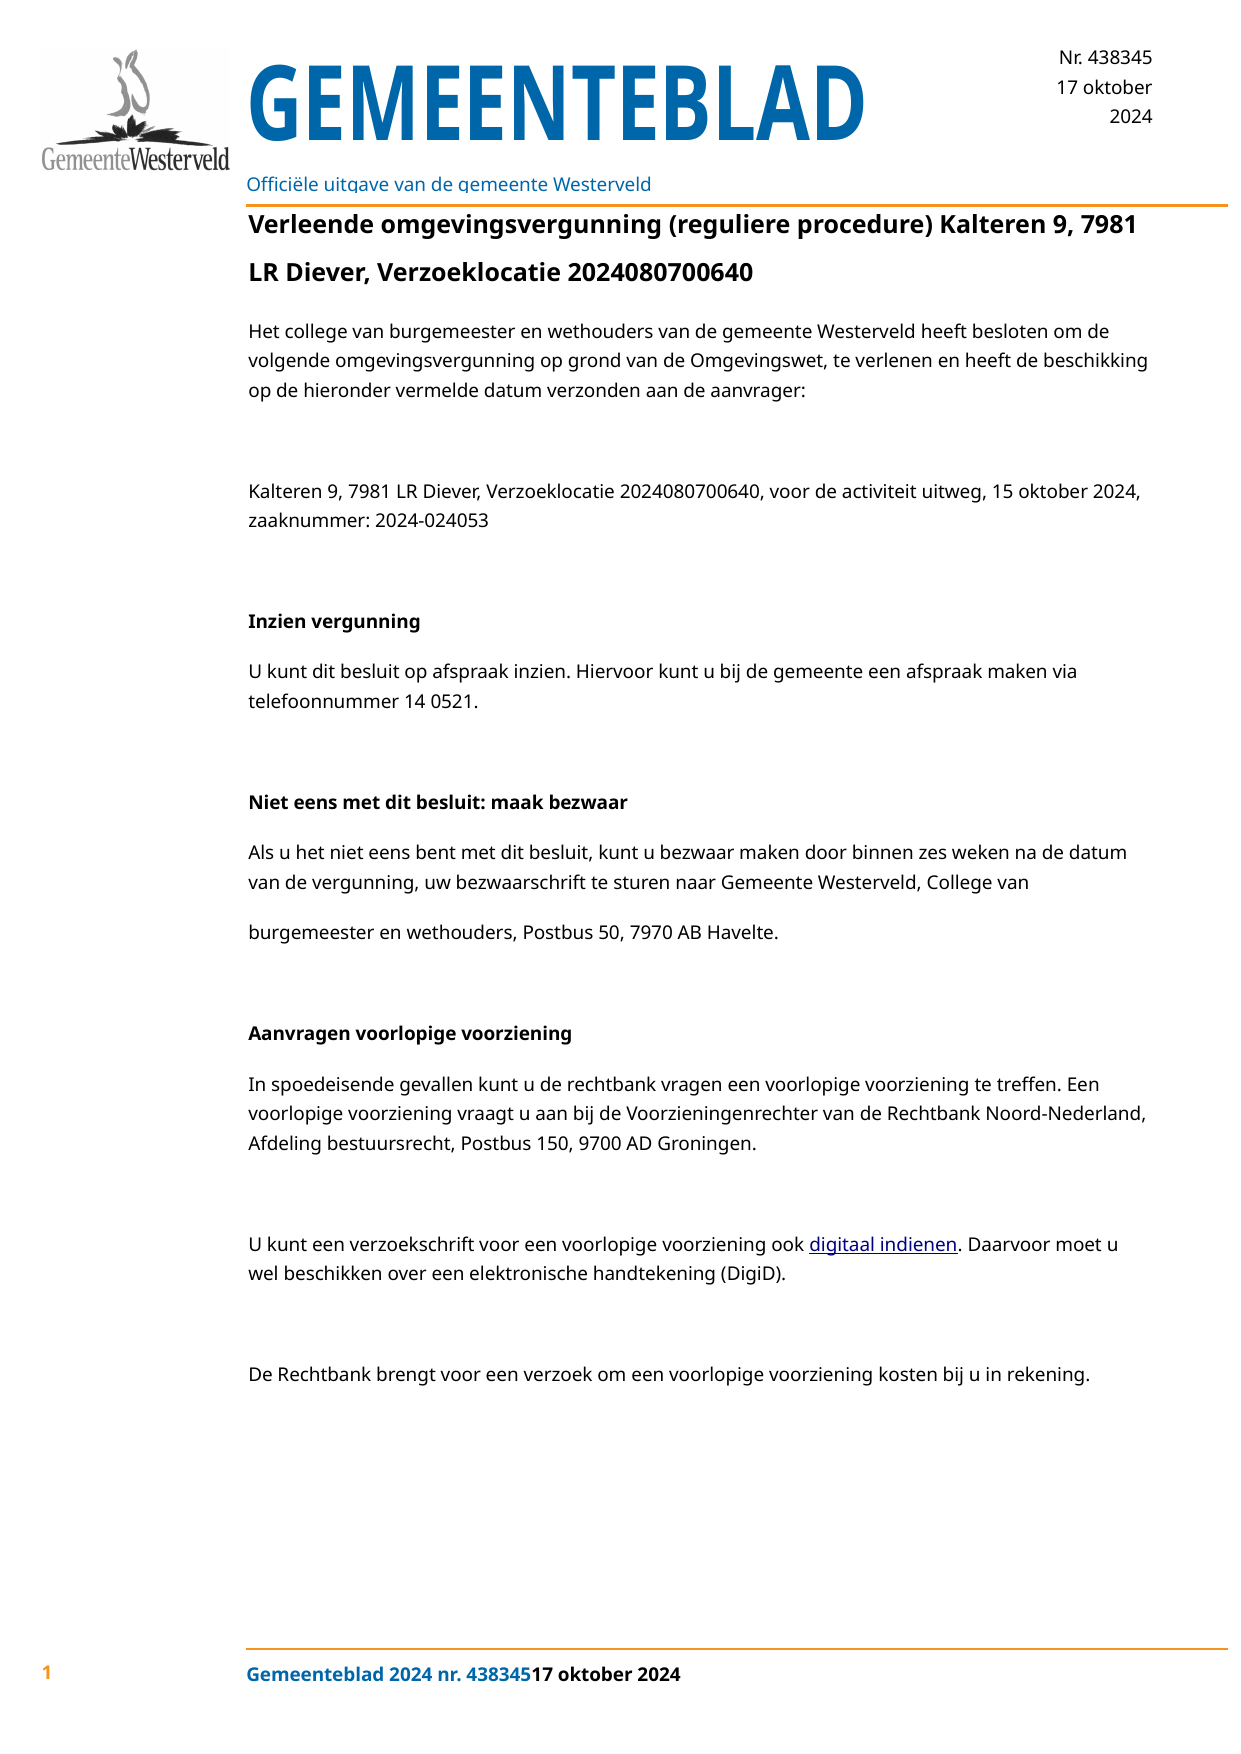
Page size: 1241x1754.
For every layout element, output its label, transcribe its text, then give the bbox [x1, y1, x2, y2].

text De Rechtbank brengt voor een verzoek om een voorlopige voorziening kosten bij u in rekening. [248, 1361, 1152, 1387]
text Het college van burgemeester en wethouders van de gemeente Westerveld heeft besloten om de volgende omgevingsvergunning op grond van de Omgevingswet, te verlenen en heeft de beschikking op de hieronder vermelde datum verzonden aan de aanvrager: [248, 318, 1152, 403]
text In spoedeisende gevallen kunt u de rechtbank vragen een voorlopige voorziening te treffen. Een voorlopige voorziening vraagt u aan bij de Voorzieningenrechter van de Rechtbank Noord-Nederland, Afdeling bestuursrecht, Postbus 150, 9700 AD Groningen. [248, 1071, 1152, 1156]
text U kunt een verzoekschrift voor een voorlopige voorziening ook digitaal indienen. Daarvoor moet u wel beschikken over een elektronische handtekening (DigiD). [248, 1231, 1152, 1286]
text Kalteren 9, 7981 LR Diever, Verzoeklocatie 2024080700640, voor de activiteit uitweg, 15 oktober 2024, zaaknummer: 2024-024053 [248, 478, 1152, 533]
text Aanvragen voorlopige voorziening [248, 1020, 1152, 1046]
text burgemeester en wethouders, Postbus 50, 7970 AB Havelte. [248, 919, 1152, 945]
picture [41, 47, 231, 172]
text Als u het niet eens bent met dit besluit, kunt u bezwaar maken door binnen zes weken na de datum van de vergunning, uw bezwaarschrift te sturen naar Gemeente Westerveld, College van [248, 839, 1152, 895]
text Verleende omgevingsvergunning (reguliere procedure) Kalteren 9, 7981 LR Diever, Verzoeklocatie 2024080700640 [248, 207, 1152, 288]
text Inzien vergunning [248, 608, 1152, 634]
text U kunt dit besluit op afspraak inzien. Hiervoor kunt u bij de gemeente een afspraak maken via telefoonnummer 14 0521. [248, 659, 1152, 714]
text Niet eens met dit besluit: maak bezwaar [248, 789, 1152, 815]
